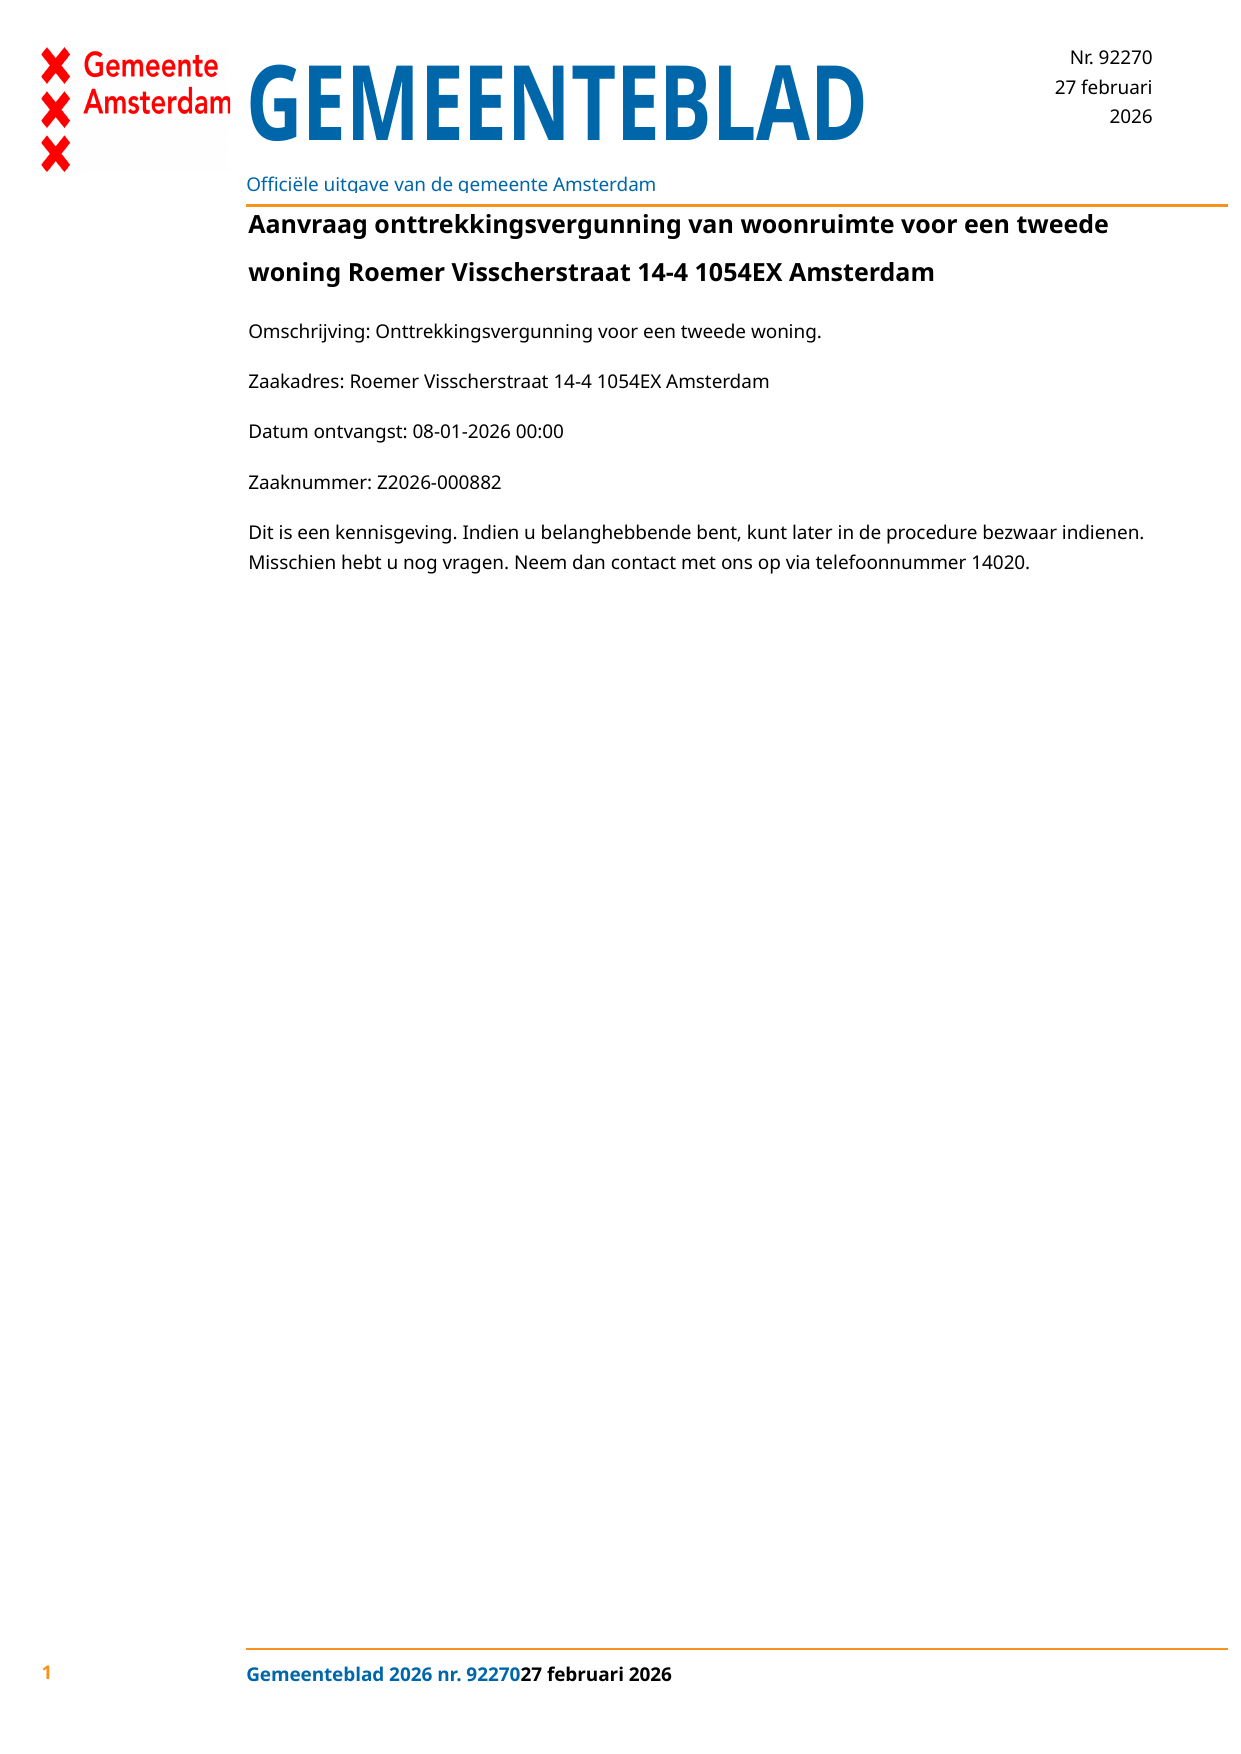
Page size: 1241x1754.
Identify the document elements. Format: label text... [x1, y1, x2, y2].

text Zaaknummer: Z2026-000882 [248, 469, 1152, 495]
text Omschrijving: Onttrekkingsvergunning voor een tweede woning. [248, 318, 1152, 344]
text Datum ontvangst: 08-01-2026 00:00 [248, 419, 1152, 444]
text Zaakadres: Roemer Visscherstraat 14-4 1054EX Amsterdam [248, 368, 1152, 394]
picture [41, 47, 231, 172]
text Aanvraag onttrekkingsvergunning van woonruimte voor een tweede woning Roemer Visscherstraat 14-4 1054EX Amsterdam [248, 207, 1152, 288]
text Dit is een kennisgeving. Indien u belanghebbende bent, kunt later in de procedure bezwaar indienen. Misschien hebt u nog vragen. Neem dan contact met ons op via telefoonnummer 14020. [248, 519, 1152, 575]
